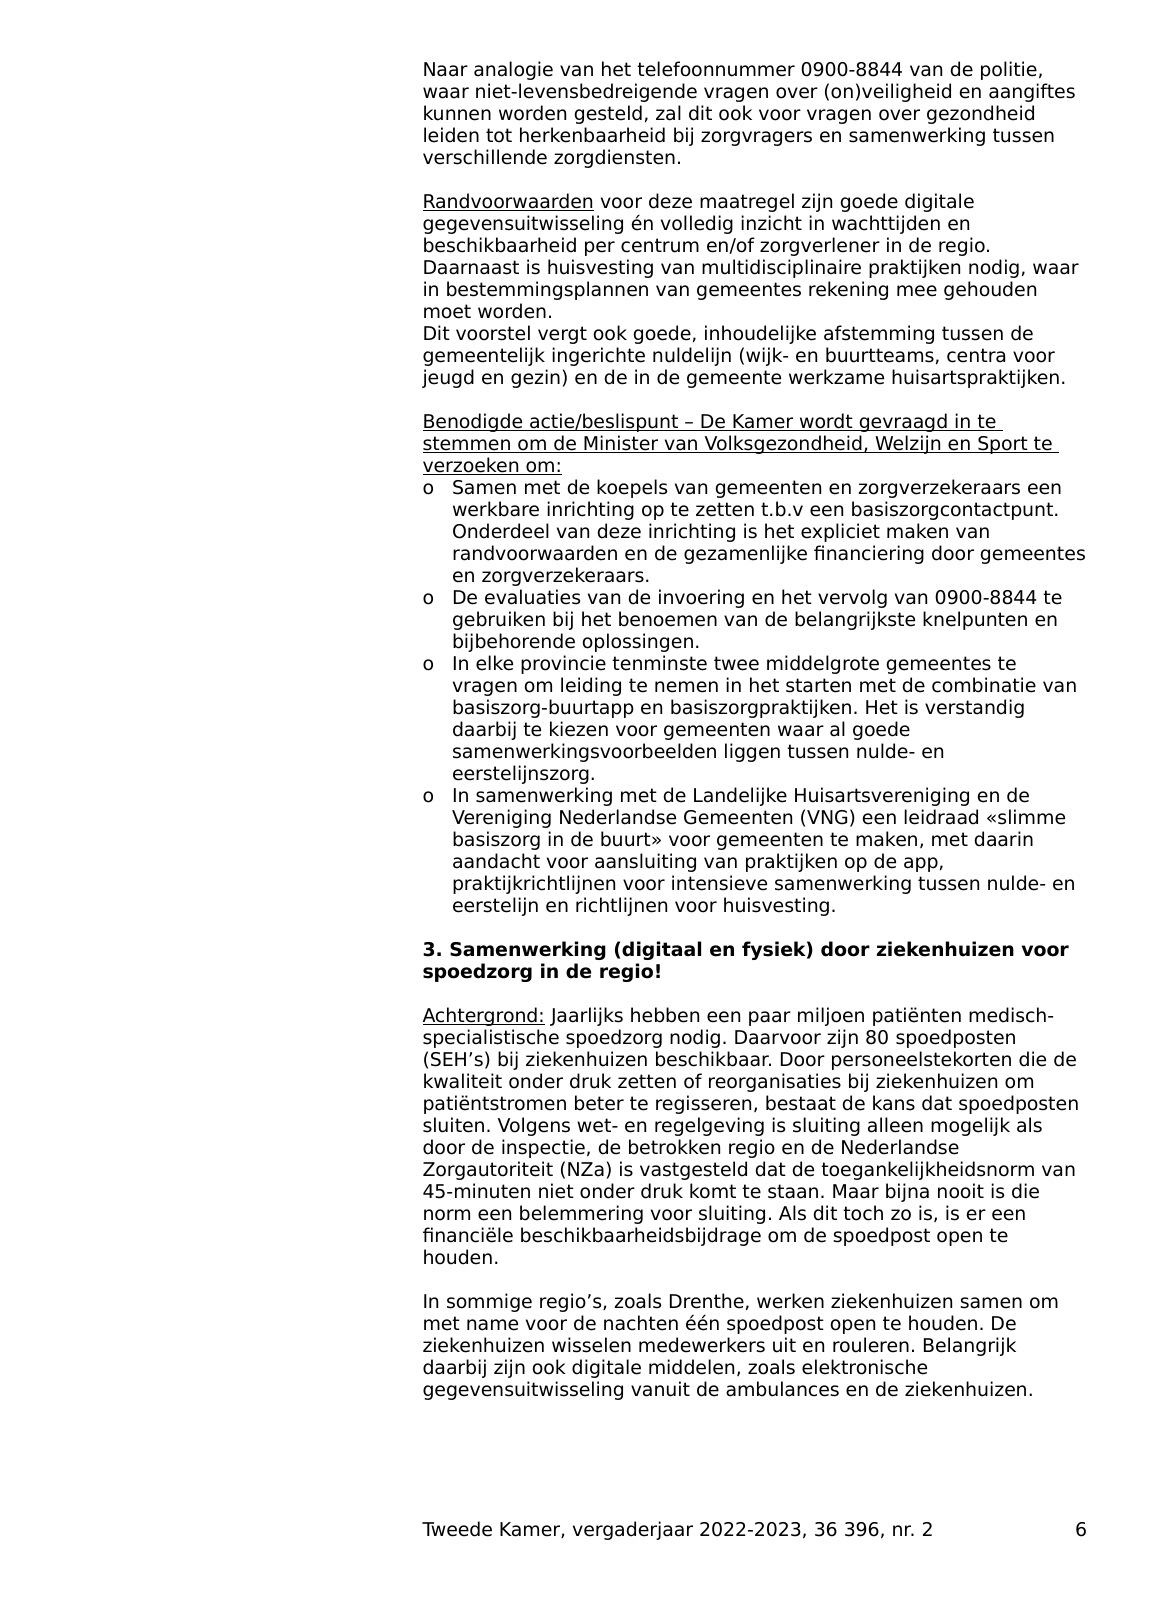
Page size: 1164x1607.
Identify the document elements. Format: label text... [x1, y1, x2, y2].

text o De evaluaties van de invoering en het vervolg van 0900-8844 te gebruiken bij het benoemen van de belangrijkste knelpunten en bijbehorende oplossingen. [422, 587, 1087, 653]
text o In elke provincie tenminste twee middelgrote gemeentes te vragen om leiding te nemen in het starten met de combinatie van basiszorg-buurtapp en basiszorgpraktijken. Het is verstandig daarbij te kiezen voor gemeenten waar al goede samenwerkingsvoorbeelden liggen tussen nulde- en eerstelijnszorg. [422, 653, 1087, 785]
text Naar analogie van het telefoonnummer 0900-8844 van de politie, waar niet-levensbedreigende vragen over (on)veiligheid en aangiftes kunnen worden gesteld, zal dit ook voor vragen over gezondheid leiden tot herkenbaarheid bij zorgvragers en samenwerking tussen verschillende zorgdiensten. [422, 59, 1087, 169]
subtitle 3. Samenwerking (digitaal en fysiek) door ziekenhuizen voor spoedzorg in de regio! [422, 939, 1087, 983]
text Dit voorstel vergt ook goede, inhoudelijke afstemming tussen de gemeentelijk ingerichte nuldelijn (wijk- en buurtteams, centra voor jeugd en gezin) en de in de gemeente werkzame huisartspraktijken. [422, 323, 1087, 389]
subtitle Benodigde actie/beslispunt – De Kamer wordt gevraagd in te stemmen om de Minister van Volksgezondheid, Welzijn en Sport te verzoeken om: [422, 411, 1087, 477]
text Randvoorwaarden voor deze maatregel zijn goede digitale gegevensuitwisseling én volledig inzicht in wachttijden en beschikbaarheid per centrum en/of zorgverlener in de regio. [422, 191, 1087, 257]
text o Samen met de koepels van gemeenten en zorgverzekeraars een werkbare inrichting op te zetten t.b.v een basiszorgcontactpunt. Onderdeel van deze inrichting is het expliciet maken van randvoorwaarden en de gezamenlijke financiering door gemeentes en zorgverzekeraars. [422, 477, 1087, 587]
text In sommige regio’s, zoals Drenthe, werken ziekenhuizen samen om met name voor de nachten één spoedpost open te houden. De ziekenhuizen wisselen medewerkers uit en rouleren. Belangrijk daarbij zijn ook digitale middelen, zoals elektronische gegevensuitwisseling vanuit de ambulances en de ziekenhuizen. [422, 1291, 1087, 1401]
text o In samenwerking met de Landelijke Huisartsvereniging en de Vereniging Nederlandse Gemeenten (VNG) een leidraad «slimme basiszorg in de buurt» voor gemeenten te maken, met daarin aandacht voor aansluiting van praktijken op de app, praktijkrichtlijnen voor intensieve samenwerking tussen nulde- en eerstelijn en richtlijnen voor huisvesting. [422, 785, 1087, 917]
text Daarnaast is huisvesting van multidisciplinaire praktijken nodig, waar in bestemmingsplannen van gemeentes rekening mee gehouden moet worden. [422, 257, 1087, 323]
text Achtergrond: Jaarlijks hebben een paar miljoen patiënten medisch-specialistische spoedzorg nodig. Daarvoor zijn 80 spoedposten (SEH’s) bij ziekenhuizen beschikbaar. Door personeelstekorten die de kwaliteit onder druk zetten of reorganisaties bij ziekenhuizen om patiëntstromen beter te regisseren, bestaat de kans dat spoedposten sluiten. Volgens wet- en regelgeving is sluiting alleen mogelijk als door de inspectie, de betrokken regio en de Nederlandse Zorgautoriteit (NZa) is vastgesteld dat de toegankelijkheidsnorm van 45-minuten niet onder druk komt te staan. Maar bijna nooit is die norm een belemmering voor sluiting. Als dit toch zo is, is er een financiële beschikbaarheidsbijdrage om de spoedpost open te houden. [422, 1005, 1087, 1269]
